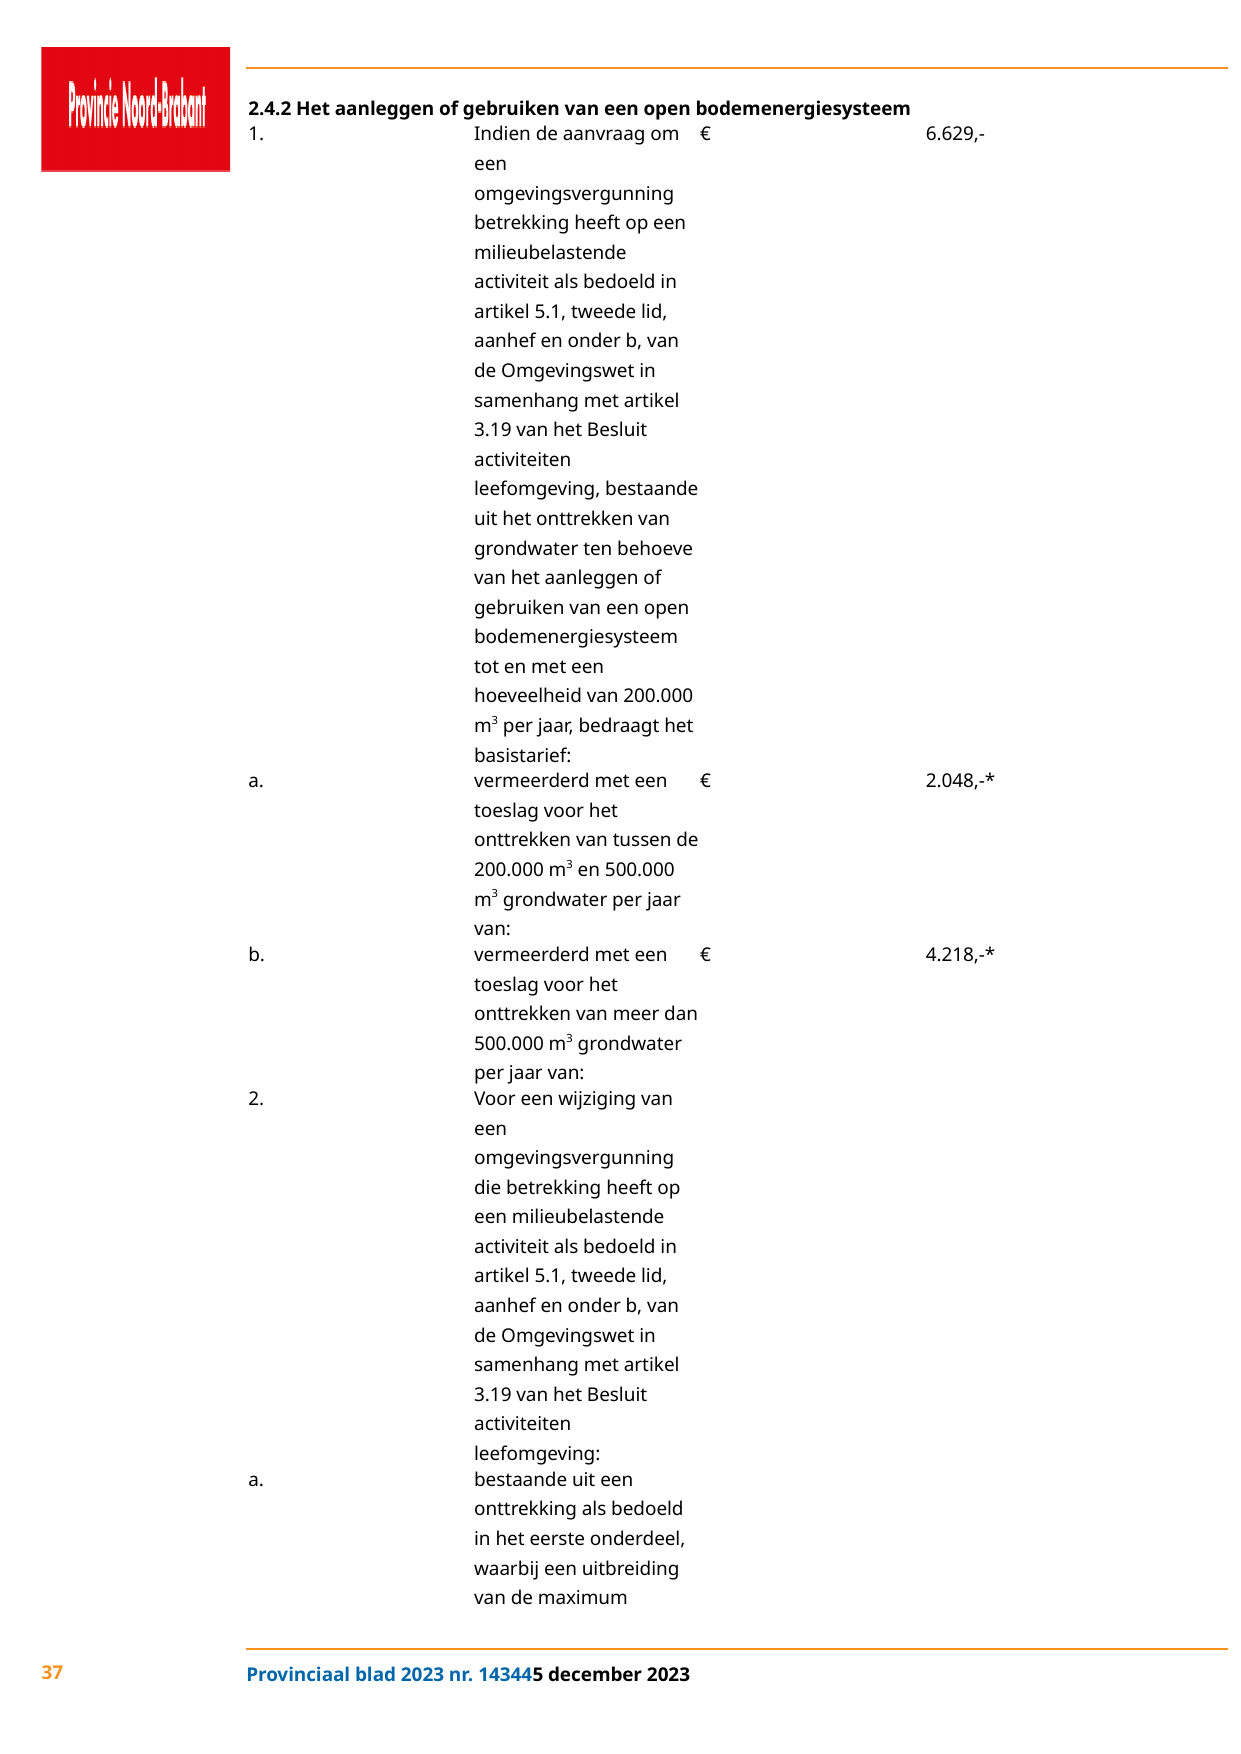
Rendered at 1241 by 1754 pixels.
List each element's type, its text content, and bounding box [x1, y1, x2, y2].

table_cell € [700, 121, 926, 767]
table_cell € [700, 768, 926, 941]
table_cell [700, 1466, 926, 1610]
table_cell Indien de aanvraag om een omgevingsvergunning betrekking heeft op een milieubelastende activiteit als bedoeld in artikel 5.1, tweede lid, aanhef en onder b, van de Omgevingswet in samenhang met artikel 3.19 van het Besluit activiteiten leefomgeving, bestaande uit het onttrekken van grondwater ten behoeve van het aanleggen of gebruiken van een open bodemenergiesysteem tot en met een hoeveelheid van 200.000 m3 per jaar, bedraagt het basistarief: [474, 121, 700, 767]
table_cell a. [248, 768, 474, 941]
table_cell Voor een wijziging van een omgevingsvergunning die betrekking heeft op een milieubelastende activiteit als bedoeld in artikel 5.1, tweede lid, aanhef en onder b, van de Omgevingswet in samenhang met artikel 3.19 van het Besluit activiteiten leefomgeving: [474, 1085, 700, 1466]
table_cell [926, 1466, 1152, 1610]
table_cell 2.048,-* [926, 768, 1152, 941]
table_cell vermeerderd met een toeslag voor het onttrekken van meer dan 500.000 m3 grondwater per jaar van: [474, 941, 700, 1085]
table_cell b. [248, 941, 474, 1085]
table_cell a. [248, 1466, 474, 1610]
table_cell € [700, 941, 926, 1085]
table_cell vermeerderd met een toeslag voor het onttrekken van tussen de 200.000 m3 en 500.000 m3 grondwater per jaar van: [474, 768, 700, 941]
table_cell 6.629,- [926, 121, 1152, 767]
table_cell 1. [248, 121, 474, 767]
table_header 2.4.2 Het aanleggen of gebruiken van een open bodemenergiesysteem [248, 95, 1152, 121]
table_cell [700, 1085, 926, 1466]
table_cell 2. [248, 1085, 474, 1466]
table_cell [926, 1085, 1152, 1466]
table_cell 4.218,-* [926, 941, 1152, 1085]
table_cell bestaande uit een onttrekking als bedoeld in het eerste onderdeel, waarbij een uitbreiding van de maximum [474, 1466, 700, 1610]
picture [41, 47, 231, 172]
